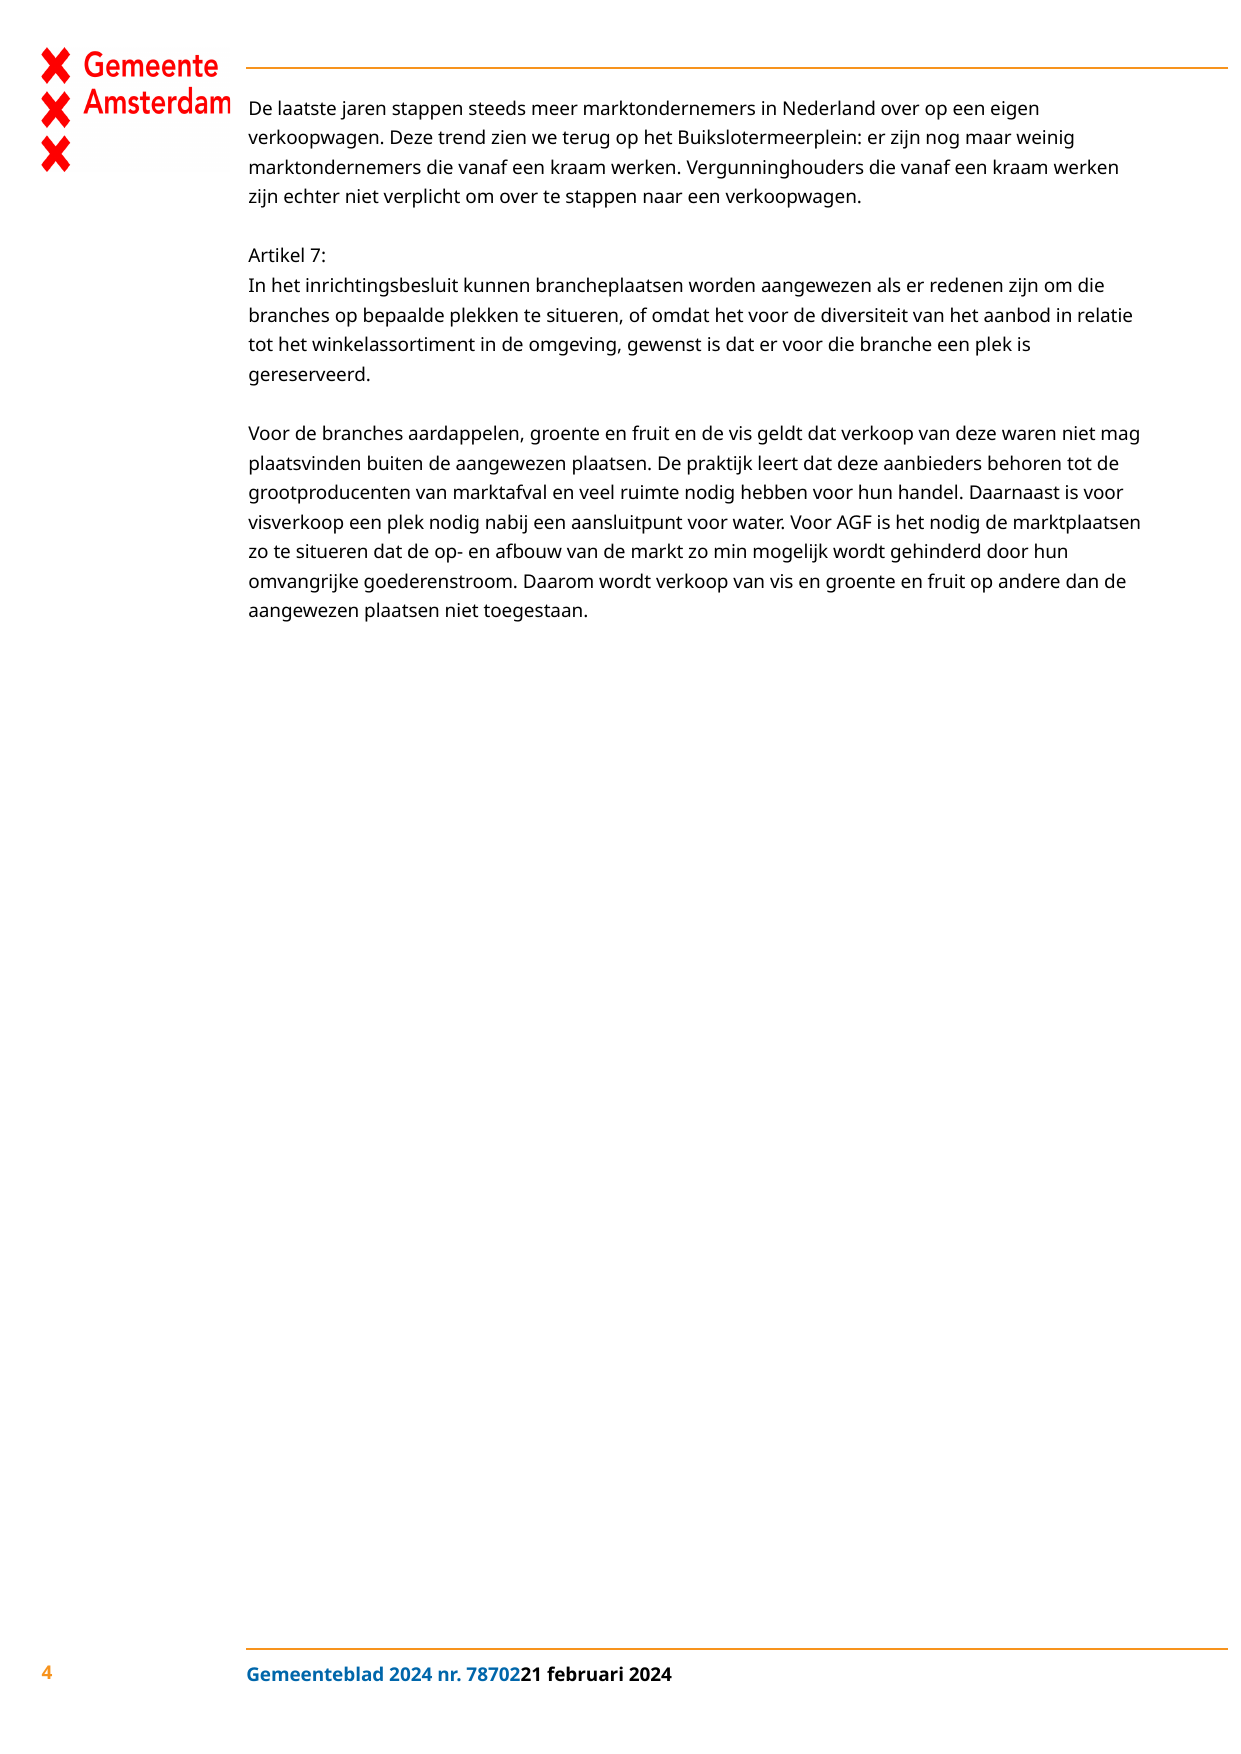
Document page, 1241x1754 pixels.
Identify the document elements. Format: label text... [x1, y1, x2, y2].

text De laatste jaren stappen steeds meer marktondernemers in Nederland over op een eigen verkoopwagen. Deze trend zien we terug op het Buikslotermeerplein: er zijn nog maar weinig marktondernemers die vanaf een kraam werken. Vergunninghouders die vanaf een kraam werken zijn echter niet verplicht om over te stappen naar een verkoopwagen. [248, 95, 1152, 209]
text Artikel 7: [248, 243, 1152, 268]
text Voor de branches aardappelen, groente en fruit en de vis geldt dat verkoop van deze waren niet mag plaatsvinden buiten de aangewezen plaatsen. De praktijk leert dat deze aanbieders behoren tot de grootproducenten van marktafval en veel ruimte nodig hebben voor hun handel. Daarnaast is voor visverkoop een plek nodig nabij een aansluitpunt voor water. Voor AGF is het nodig de marktplaatsen zo te situeren dat de op- en afbouw van de markt zo min mogelijk wordt gehinderd door hun omvangrijke goederenstroom. Daarom wordt verkoop van vis en groente en fruit op andere dan de aangewezen plaatsen niet toegestaan. [248, 420, 1152, 623]
picture [41, 47, 231, 172]
text In het inrichtingsbesluit kunnen brancheplaatsen worden aangewezen als er redenen zijn om die branches op bepaalde plekken te situeren, of omdat het voor de diversiteit van het aanbod in relatie tot het winkelassortiment in de omgeving, gewenst is dat er voor die branche een plek is gereserveerd. [248, 272, 1152, 387]
